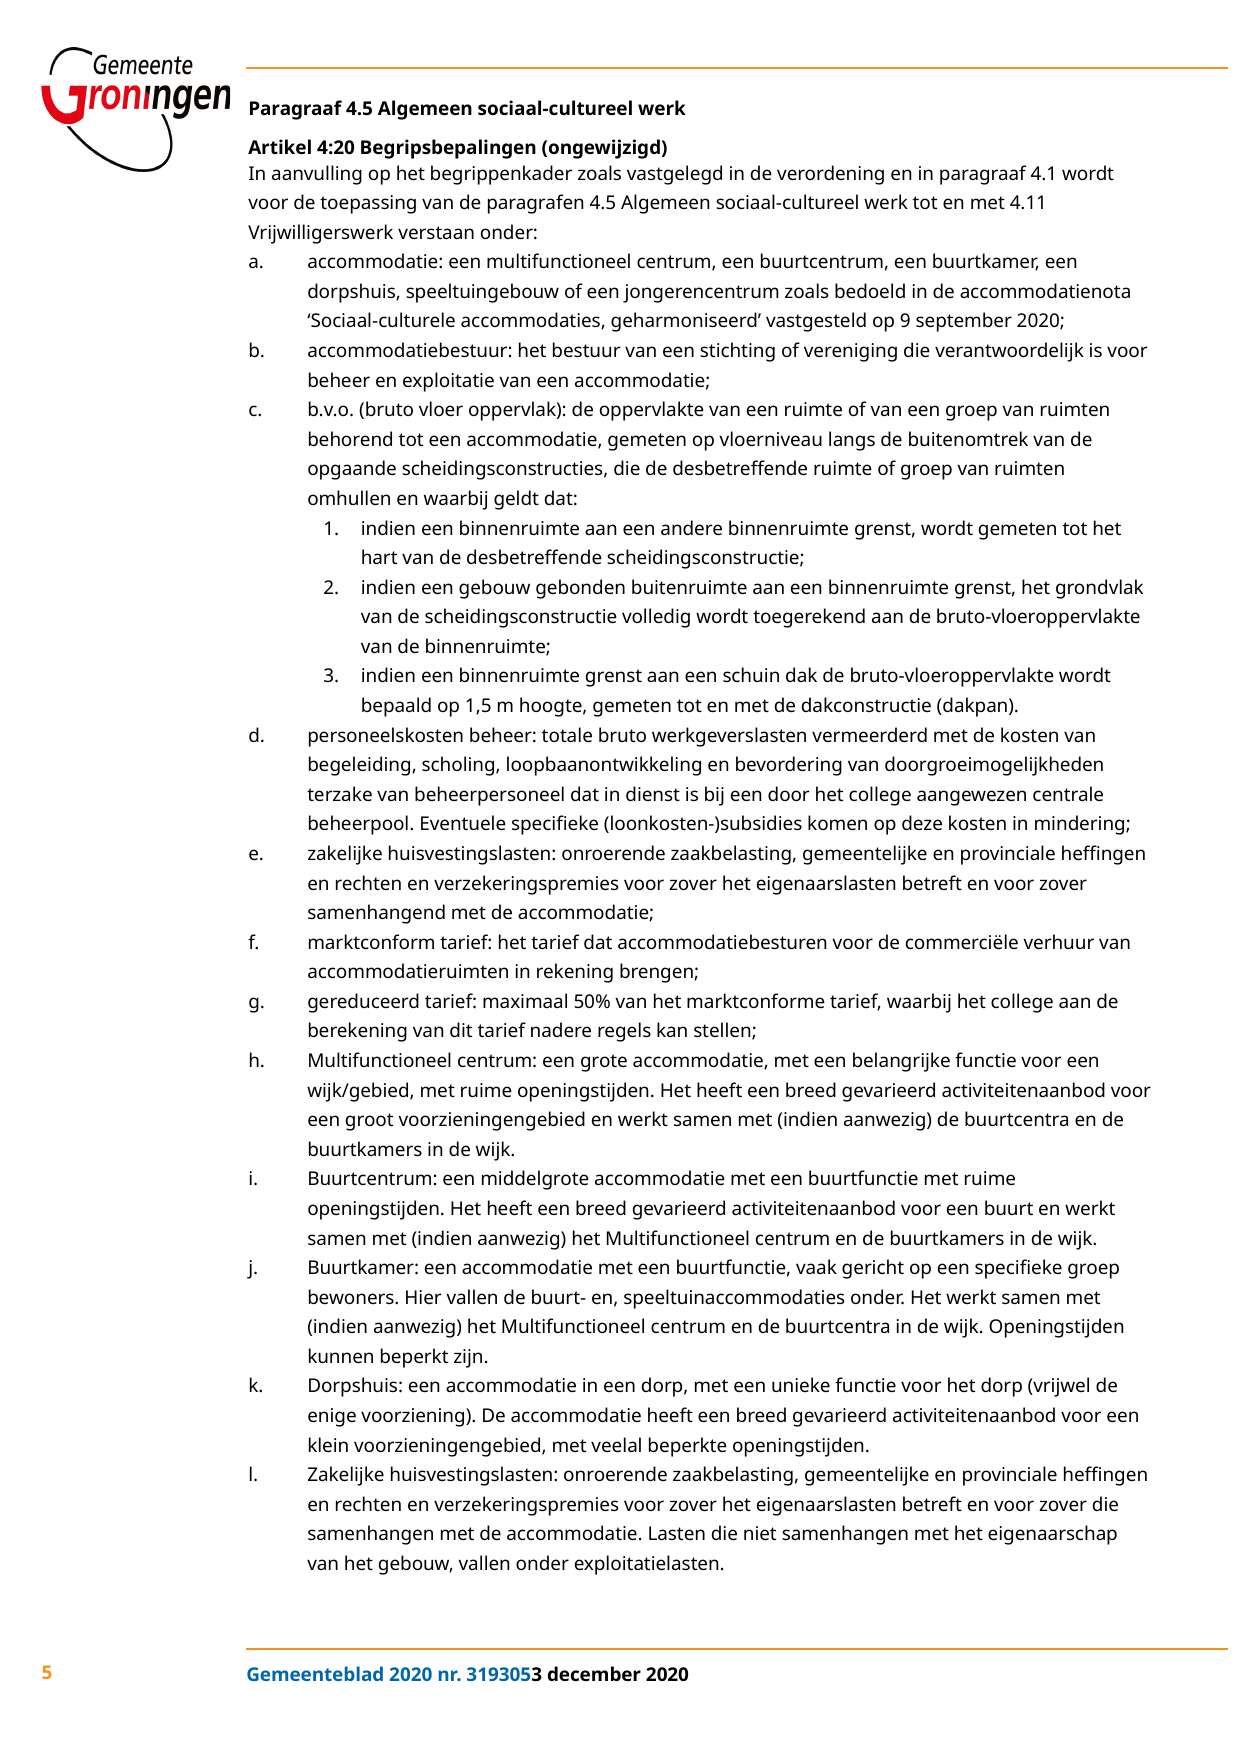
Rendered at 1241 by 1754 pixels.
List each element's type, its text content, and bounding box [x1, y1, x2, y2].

list personeelskosten beheer: totale bruto werkgeverslasten vermeerderd met de kosten van begeleiding, scholing, loopbaanontwikkeling en bevordering van doorgroeimogelijkheden terzake van beheerpersoneel dat in dienst is bij een door het college aangewezen centrale beheerpool. Eventuele specifieke (loonkosten-)subsidies komen op deze kosten in mindering; [248, 722, 1152, 836]
list Dorpshuis: een accommodatie in een dorp, met een unieke functie voor het dorp (vrijwel de enige voorziening). De accommodatie heeft een breed gevarieerd activiteitenaanbod voor een klein voorzieningengebied, met veelal beperkte openingstijden. [248, 1373, 1152, 1458]
list Zakelijke huisvestingslasten: onroerende zaakbelasting, gemeentelijke en provinciale heffingen en rechten en verzekeringspremies voor zover het eigenaarslasten betreft en voor zover die samenhangen met de accommodatie. Lasten die niet samenhangen met het eigenaarschap van het gebouw, vallen onder exploitatielasten. [248, 1461, 1152, 1576]
list marktconform tarief: het tarief dat accommodatiebesturen voor de commerciële verhuur van accommodatieruimten in rekening brengen; [248, 929, 1152, 984]
list gereduceerd tarief: maximaal 50% van het marktconforme tarief, waarbij het college aan de berekening van dit tarief nadere regels kan stellen; [248, 988, 1152, 1043]
list b.v.o. (bruto vloer oppervlak): de oppervlakte van een ruimte of van een groep van ruimten behorend tot een accommodatie, gemeten op vloerniveau langs de buitenomtrek van de opgaande scheidingsconstructies, die de desbetreffende ruimte of groep van ruimten omhullen en waarbij geldt dat: [248, 396, 1152, 511]
list zakelijke huisvestingslasten: onroerende zaakbelasting, gemeentelijke en provinciale heffingen en rechten en verzekeringspremies voor zover het eigenaarslasten betreft en voor zover samenhangend met de accommodatie; [248, 840, 1152, 925]
list indien een binnenruimte aan een andere binnenruimte grenst, wordt gemeten tot het hart van de desbetreffende scheidingsconstructie; [323, 515, 1152, 570]
text Artikel 4:20 Begripsbepalingen (ongewijzigd) [248, 134, 1152, 160]
list indien een gebouw gebonden buitenruimte aan een binnenruimte grenst, het grondvlak van de scheidingsconstructie volledig wordt toegerekend aan de bruto-vloeroppervlakte van de binnenruimte; [323, 574, 1152, 659]
list accommodatiebestuur: het bestuur van een stichting of vereniging die verantwoordelijk is voor beheer en exploitatie van een accommodatie; [248, 337, 1152, 393]
list Buurtcentrum: een middelgrote accommodatie met een buurtfunctie met ruime openingstijden. Het heeft een breed gevarieerd activiteitenaanbod voor een buurt en werkt samen met (indien aanwezig) het Multifunctioneel centrum en de buurtkamers in de wijk. [248, 1166, 1152, 1251]
text Paragraaf 4.5 Algemeen sociaal-cultureel werk [248, 95, 1152, 121]
picture [41, 47, 231, 172]
list indien een binnenruimte grenst aan een schuin dak de bruto-vloeroppervlakte wordt bepaald op 1,5 m hoogte, gemeten tot en met de dakconstructie (dakpan). [323, 663, 1152, 718]
list accommodatie: een multifunctioneel centrum, een buurtcentrum, een buurtkamer, een dorpshuis, speeltuingebouw of een jongerencentrum zoals bedoeld in de accommodatienota ‘Sociaal-culturele accommodaties, geharmoniseerd’ vastgesteld op 9 september 2020; [248, 248, 1152, 333]
list Multifunctioneel centrum: een grote accommodatie, met een belangrijke functie voor een wijk/gebied, met ruime openingstijden. Het heeft een breed gevarieerd activiteitenaanbod voor een groot voorzieningengebied en werkt samen met (indien aanwezig) de buurtcentra en de buurtkamers in de wijk. [248, 1047, 1152, 1162]
text In aanvulling op het begrippenkader zoals vastgelegd in de verordening en in paragraaf 4.1 wordt voor de toepassing van de paragrafen 4.5 Algemeen sociaal-cultureel werk tot en met 4.11 Vrijwilligerswerk verstaan onder: [248, 160, 1152, 245]
list Buurtkamer: een accommodatie met een buurtfunctie, vaak gericht op een specifieke groep bewoners. Hier vallen de buurt- en, speeltuinaccommodaties onder. Het werkt samen met (indien aanwezig) het Multifunctioneel centrum en de buurtcentra in de wijk. Openingstijden kunnen beperkt zijn. [248, 1254, 1152, 1369]
